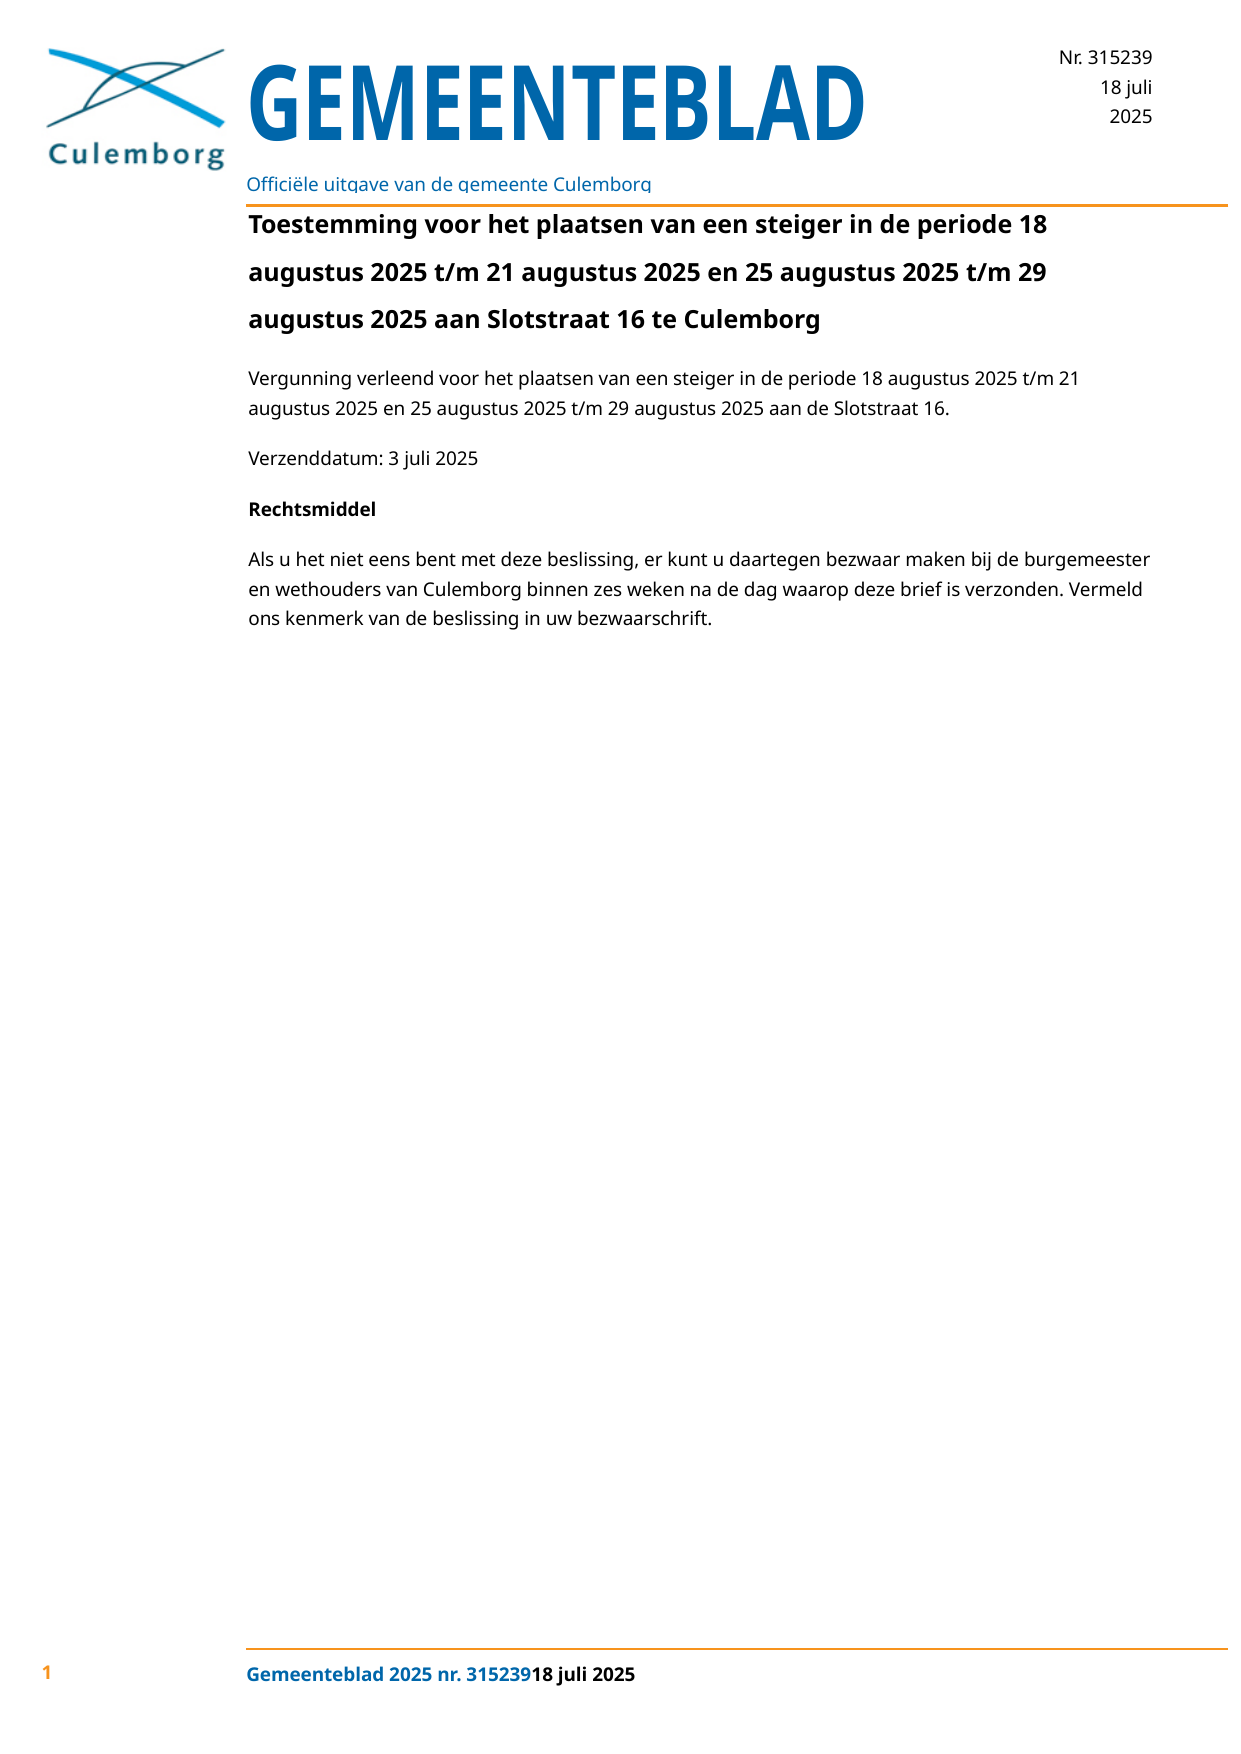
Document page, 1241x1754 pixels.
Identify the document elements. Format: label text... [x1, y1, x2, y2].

text Verzenddatum: 3 juli 2025 [248, 446, 1152, 471]
picture [41, 47, 231, 172]
text Als u het niet eens bent met deze beslissing, er kunt u daartegen bezwaar maken bij de burgemeester en wethouders van Culemborg binnen zes weken na de dag waarop deze brief is verzonden. Vermeld ons kenmerk van de beslissing in uw bezwaarschrift. [248, 546, 1152, 631]
text Toestemming voor het plaatsen van een steiger in de periode 18 augustus 2025 t/m 21 augustus 2025 en 25 augustus 2025 t/m 29 augustus 2025 aan Slotstraat 16 te Culemborg [248, 207, 1152, 336]
text Vergunning verleend voor het plaatsen van een steiger in de periode 18 augustus 2025 t/m 21 augustus 2025 en 25 augustus 2025 t/m 29 augustus 2025 aan de Slotstraat 16. [248, 366, 1152, 421]
text Rechtsmiddel [248, 496, 1152, 522]
